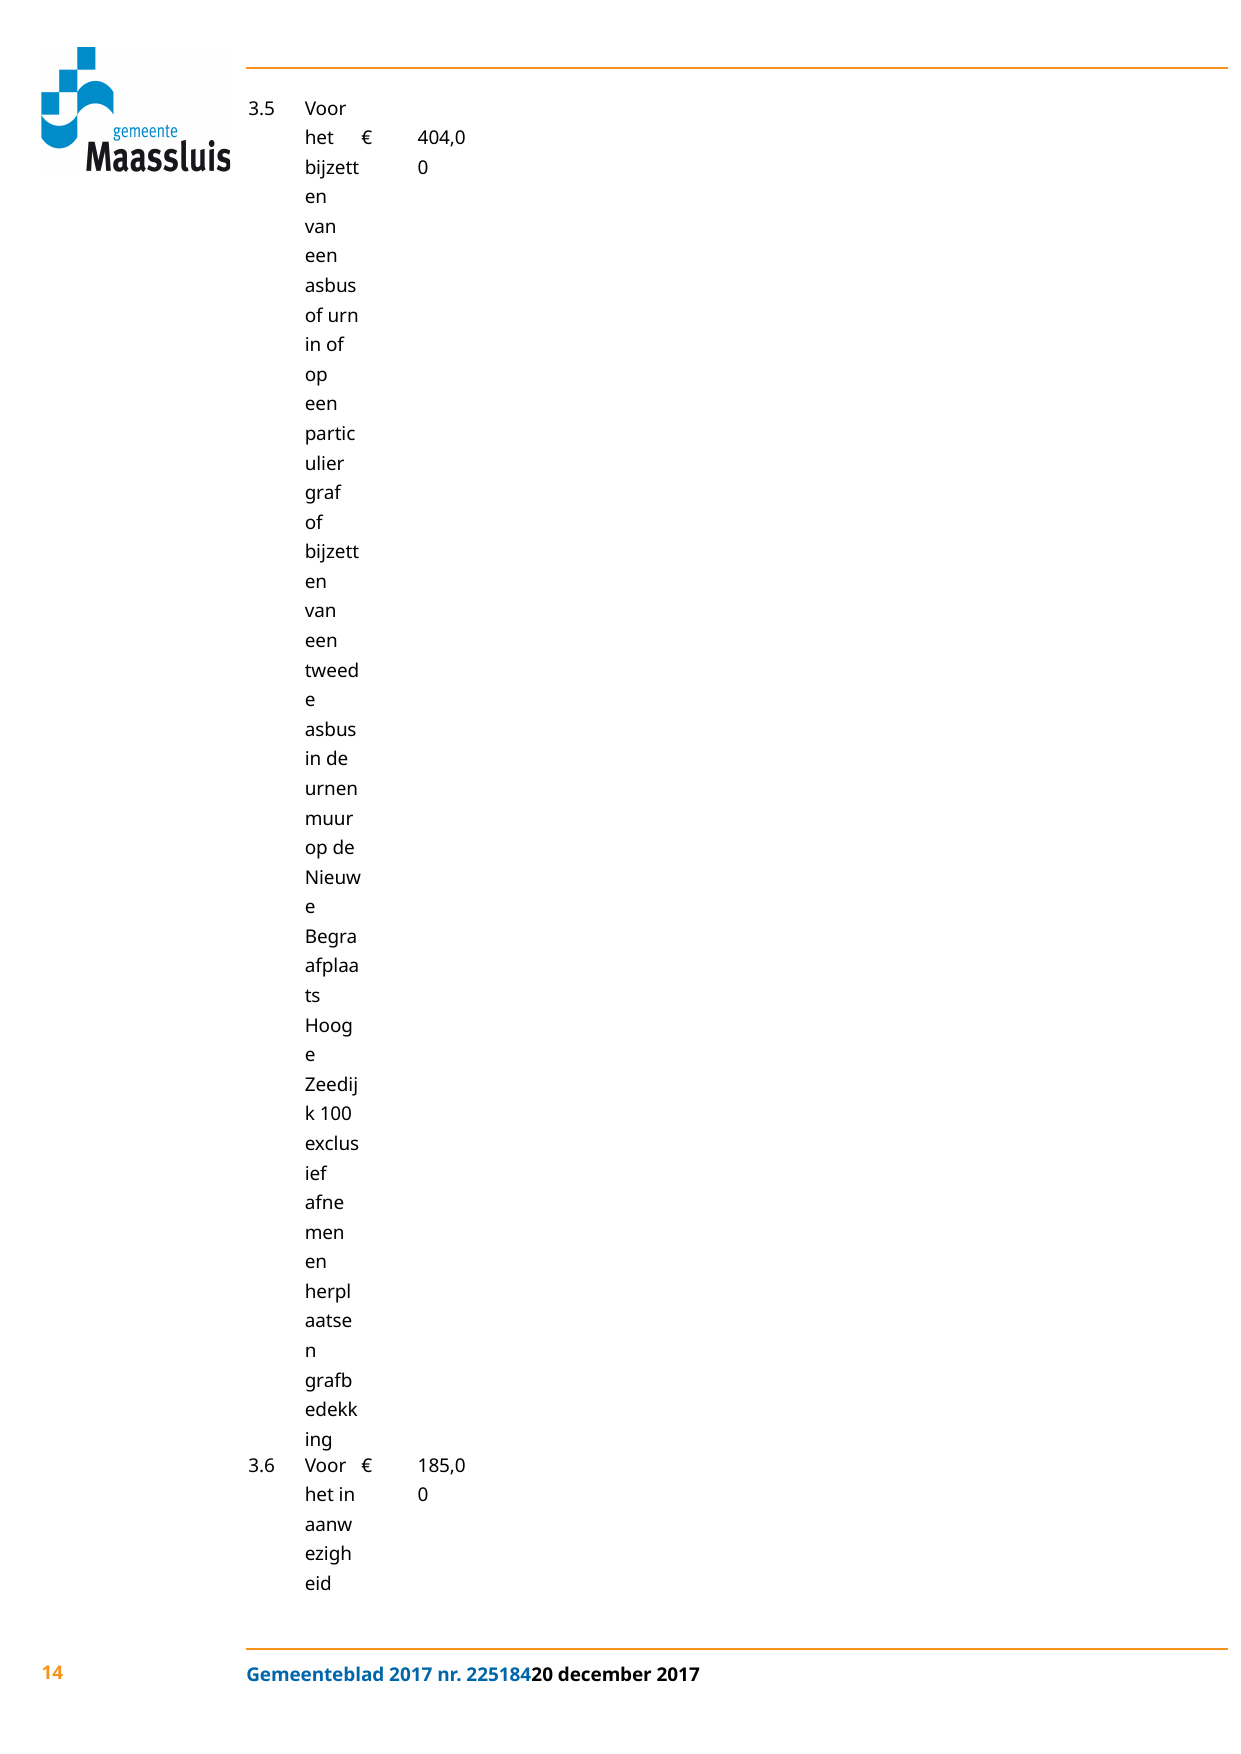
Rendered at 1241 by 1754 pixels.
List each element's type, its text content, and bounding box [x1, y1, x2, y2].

picture [41, 47, 231, 172]
table_cell Voor het bijzetten van een asbus of urn in of op een particulier graf of bijzetten van een tweede asbus in de urnenmuur op de Nieuwe Begraafplaats Hooge Zeedijk 100 exclusief afnemen en herplaatsen grafbedekking [305, 95, 361, 1452]
table_cell 185,00 [418, 1452, 474, 1596]
table_cell 404,00 [418, 95, 474, 1452]
table_cell 3.5 [248, 95, 304, 1452]
table_cell € [361, 1452, 417, 1596]
table_cell 3.6 [248, 1452, 304, 1596]
table_cell € [361, 95, 417, 1452]
table_cell Voor het in aanwezigheid [305, 1452, 361, 1596]
picture [41, 47, 77, 92]
